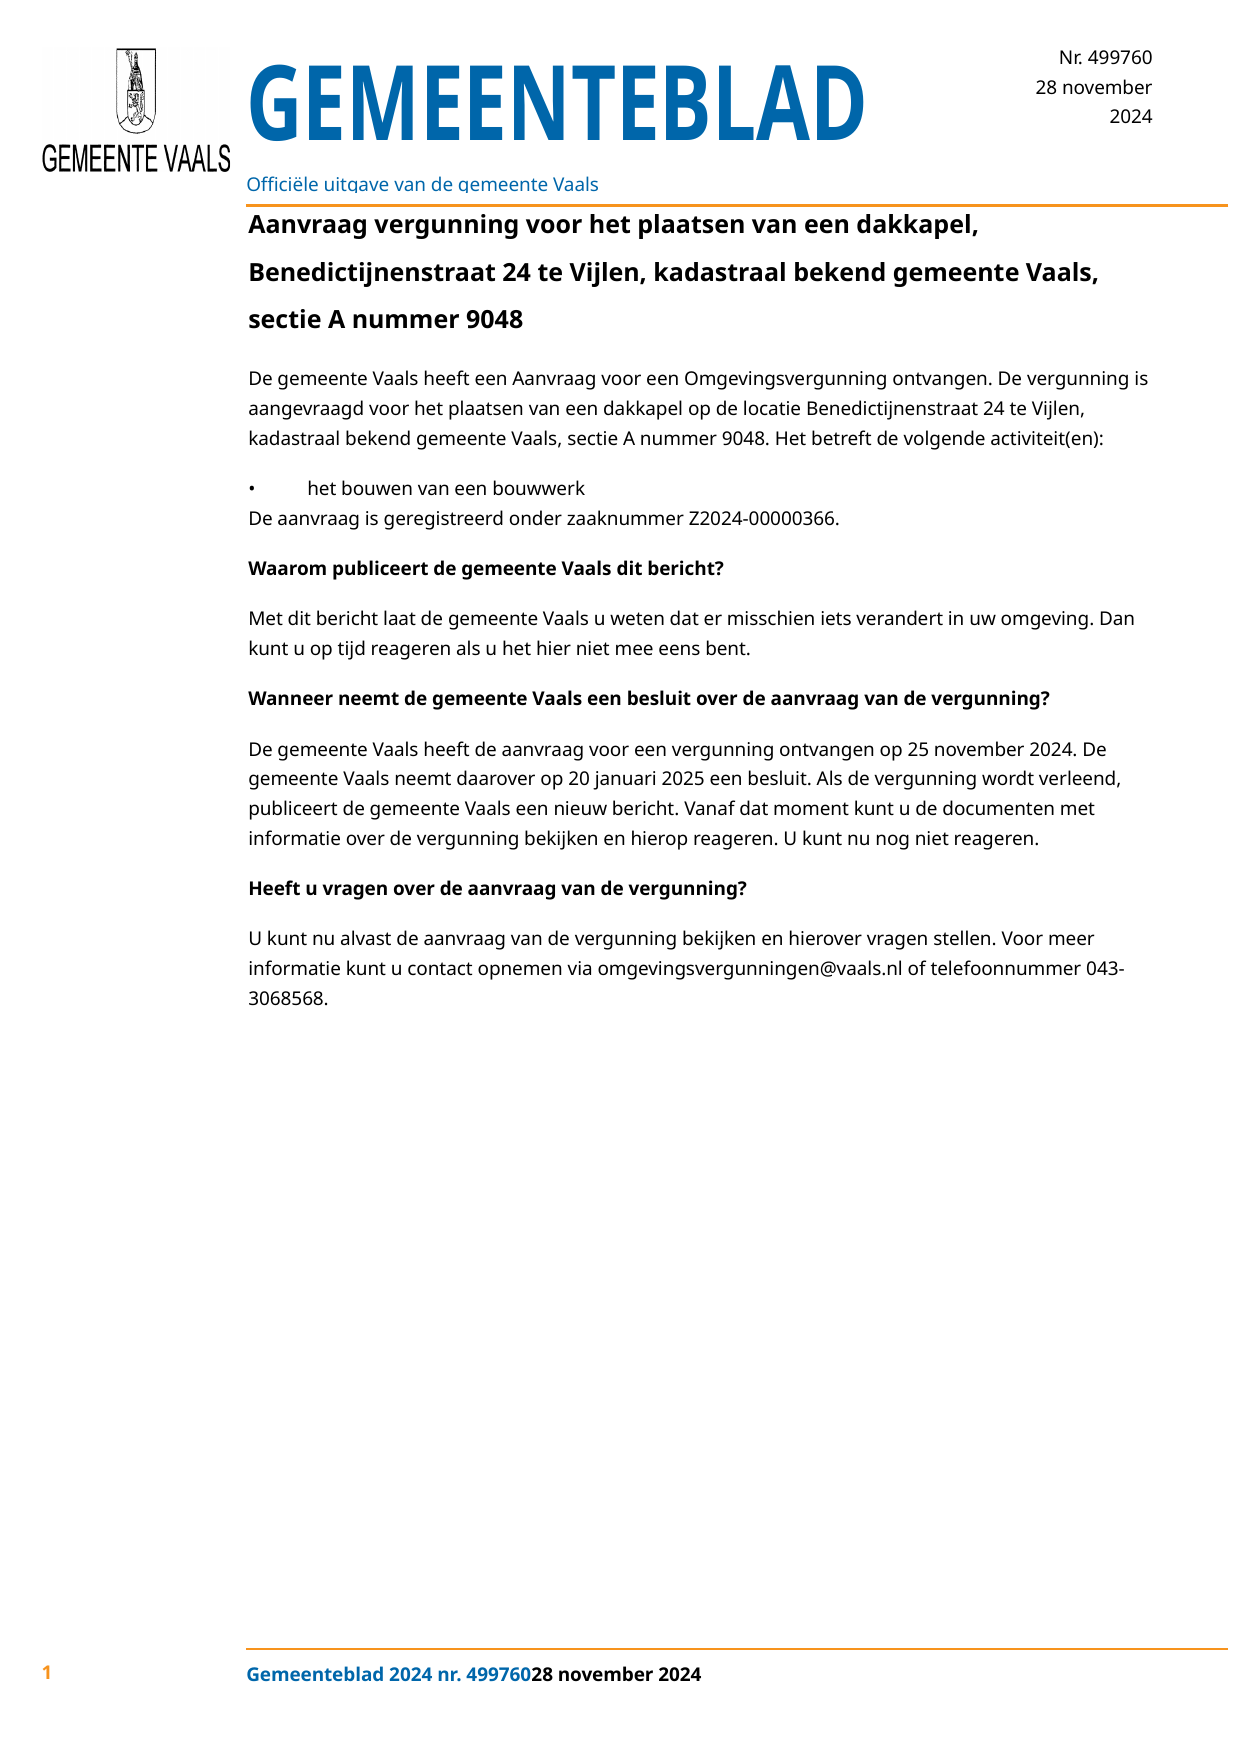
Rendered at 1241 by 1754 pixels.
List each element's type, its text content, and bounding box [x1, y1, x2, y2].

text Met dit bericht laat de gemeente Vaals u weten dat er misschien iets verandert in uw omgeving. Dan kunt u op tijd reageren als u het hier niet mee eens bent. [248, 606, 1152, 661]
picture [41, 47, 231, 172]
text De aanvraag is geregistreerd onder zaaknummer Z2024-00000366. [248, 505, 1152, 530]
text De gemeente Vaals heeft de aanvraag voor een vergunning ontvangen op 25 november 2024. De gemeente Vaals neemt daarover op 20 januari 2025 een besluit. Als de vergunning wordt verleend, publiceert de gemeente Vaals een nieuw bericht. Vanaf dat moment kunt u de documenten met informatie over de vergunning bekijken en hierop reageren. U kunt nu nog niet reageren. [248, 736, 1152, 850]
text U kunt nu alvast de aanvraag van de vergunning bekijken en hierover vragen stellen. Voor meer informatie kunt u contact opnemen via omgevingsvergunningen@vaals.nl of telefoonnummer 043-3068568. [248, 926, 1152, 1010]
text Heeft u vragen over de aanvraag van de vergunning? [248, 875, 1152, 901]
text Aanvraag vergunning voor het plaatsen van een dakkapel, Benedictijnenstraat 24 te Vijlen, kadastraal bekend gemeente Vaals, sectie A nummer 9048 [248, 207, 1152, 336]
text De gemeente Vaals heeft een Aanvraag voor een Omgevingsvergunning ontvangen. De vergunning is aangevraagd voor het plaatsen van een dakkapel op de locatie Benedictijnenstraat 24 te Vijlen, kadastraal bekend gemeente Vaals, sectie A nummer 9048. Het betreft de volgende activiteit(en): [248, 366, 1152, 450]
text Wanneer neemt de gemeente Vaals een besluit over de aanvraag van de vergunning? [248, 686, 1152, 711]
list het bouwen van een bouwwerk [248, 475, 1152, 501]
text Waarom publiceert de gemeente Vaals dit bericht? [248, 555, 1152, 581]
